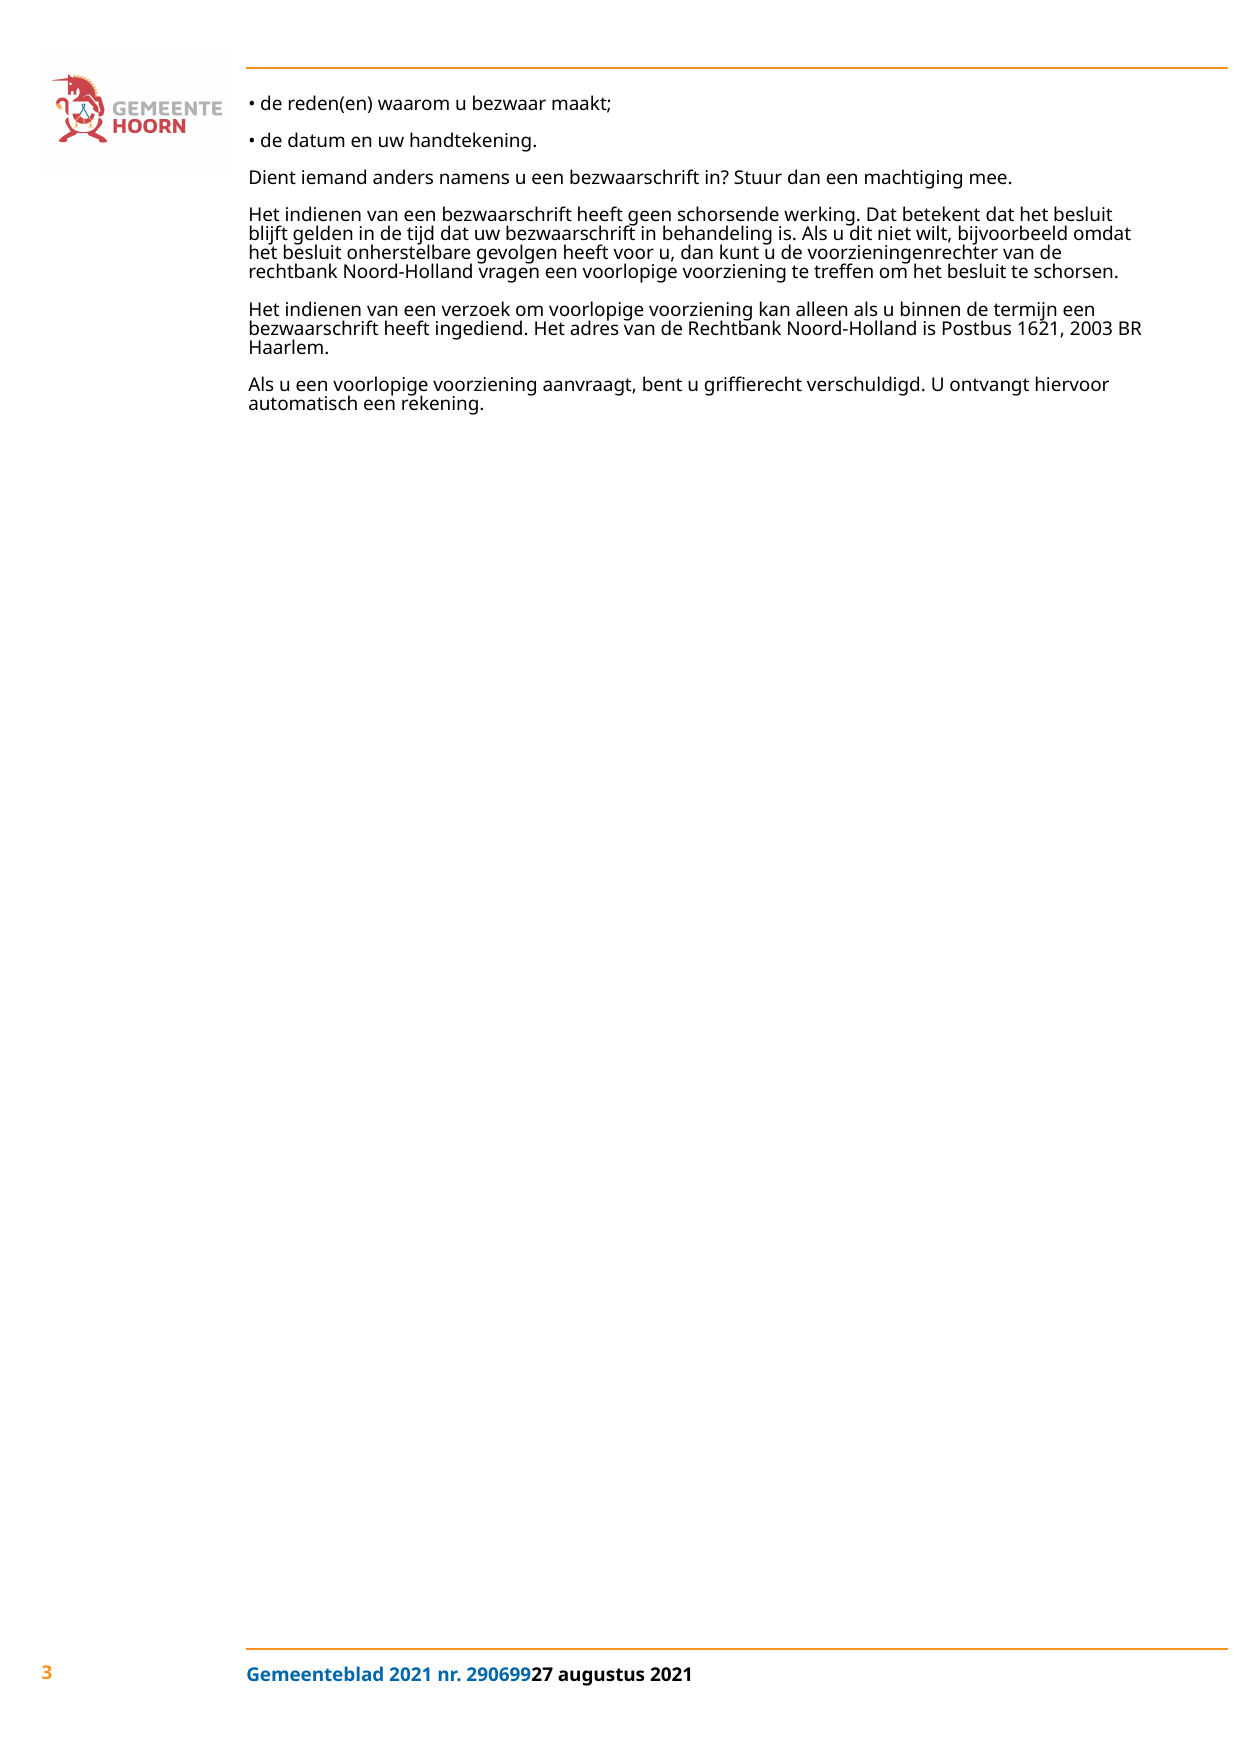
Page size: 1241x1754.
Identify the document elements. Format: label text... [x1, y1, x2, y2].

text Dient iemand anders namens u een bezwaarschrift in? Stuur dan een machtiging mee. [248, 169, 1152, 188]
text • de datum en uw handtekening. [248, 132, 1152, 151]
text • de reden(en) waarom u bezwaar maakt; [248, 95, 1152, 114]
picture [41, 47, 231, 172]
text Het indienen van een bezwaarschrift heeft geen schorsende werking. Dat betekent dat het besluit blijft gelden in de tijd dat uw bezwaarschrift in behandeling is. Als u dit niet wilt, bijvoorbeeld omdat het besluit onherstelbare gevolgen heeft voor u, dan kunt u de voorzieningenrechter van de rechtbank Noord-Holland vragen een voorlopige voorziening te treffen om het besluit te schorsen. [248, 206, 1152, 283]
text Het indienen van een verzoek om voorlopige voorziening kan alleen als u binnen de termijn een bezwaarschrift heeft ingediend. Het adres van de Rechtbank Noord-Holland is Postbus 1621, 2003 BR Haarlem. [248, 301, 1152, 358]
text Als u een voorlopige voorziening aanvraagt, bent u griffierecht verschuldigd. U ontvangt hiervoor automatisch een rekening. [248, 376, 1152, 414]
